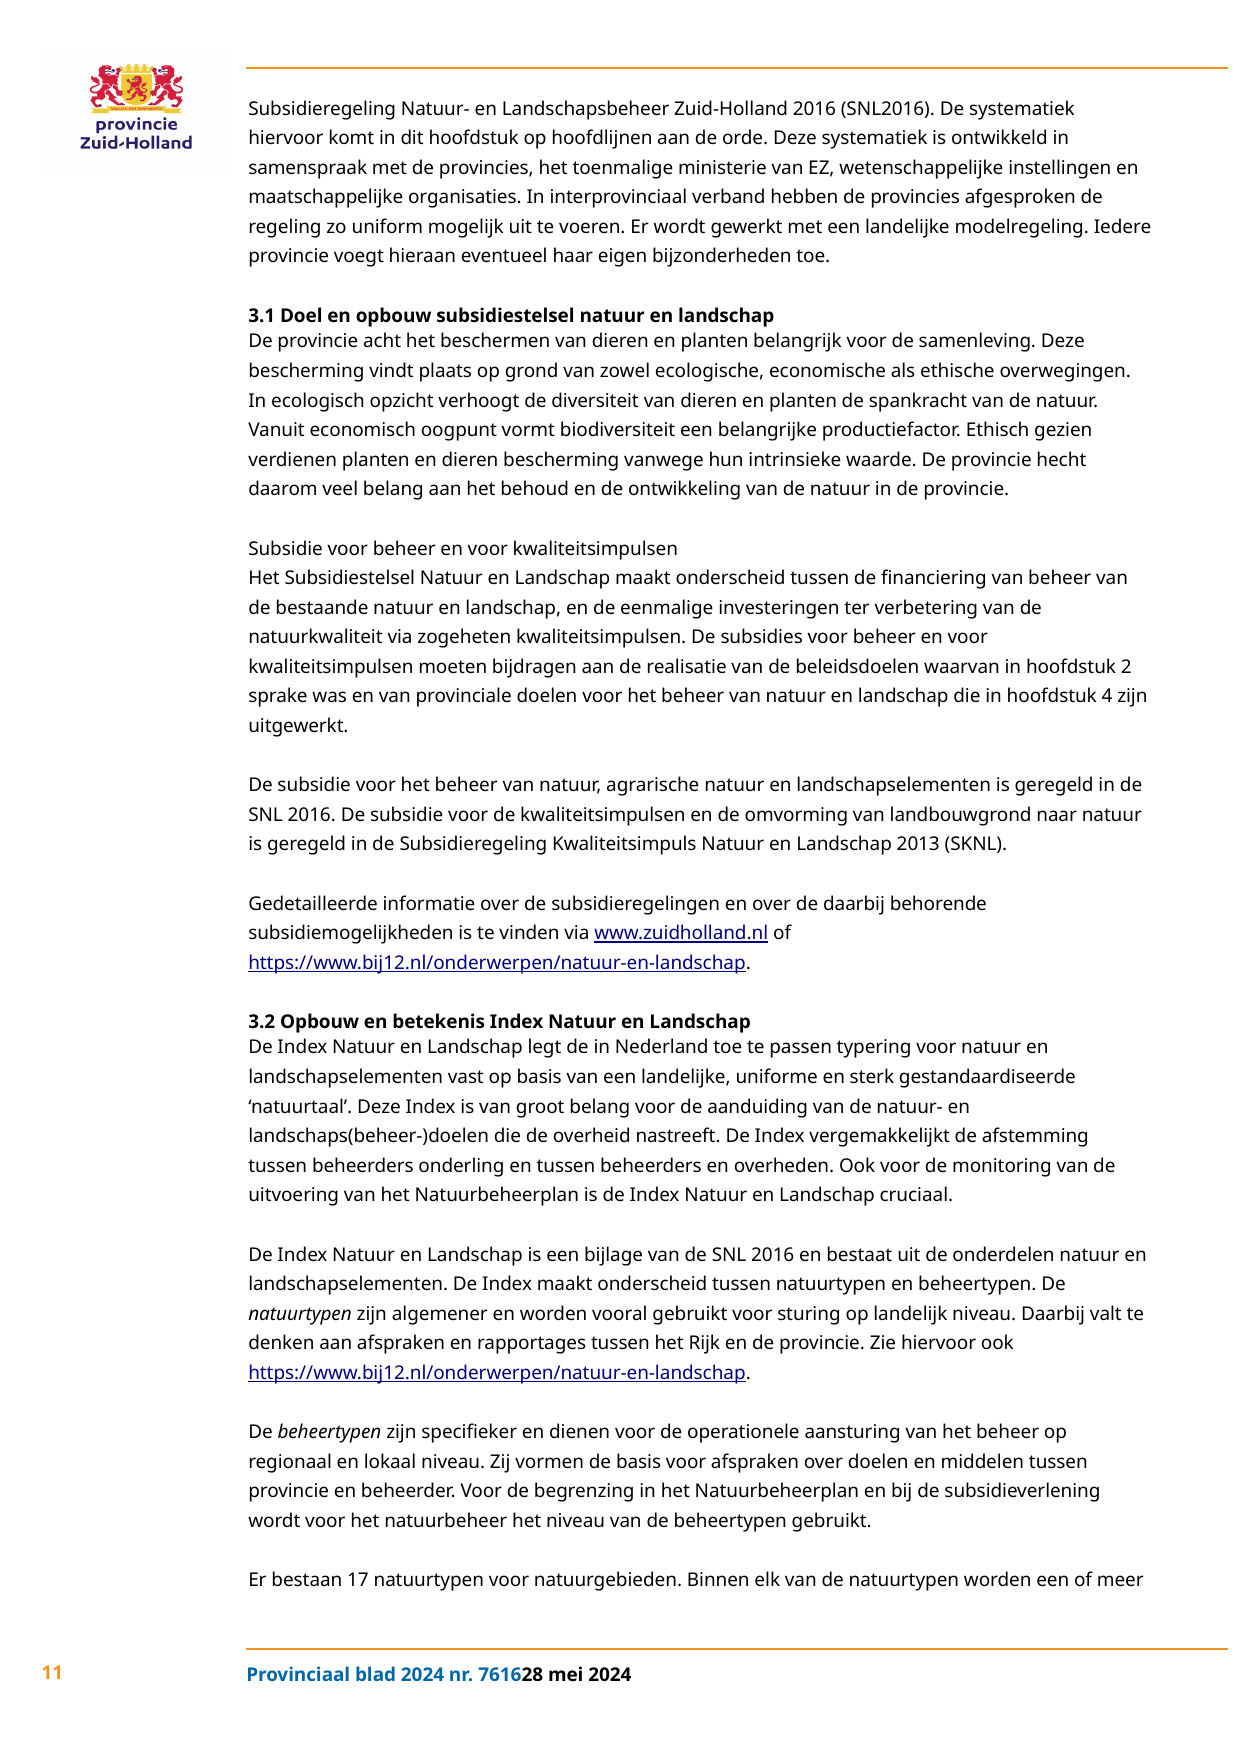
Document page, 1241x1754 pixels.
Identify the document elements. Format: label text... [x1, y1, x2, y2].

text 3.2 Opbouw en betekenis Index Natuur en Landschap [248, 1008, 1152, 1034]
text Gedetailleerde informatie over de subsidieregelingen en over de daarbij behorende subsidiemogelijkheden is te vinden via www.zuidholland.nl of https://www.bij12.nl/onderwerpen/natuur-en-landschap. [248, 890, 1152, 974]
text Subsidieregeling Natuur- en Landschapsbeheer Zuid-Holland 2016 (SNL2016). De systematiek hiervoor komt in dit hoofdstuk op hoofdlijnen aan de orde. Deze systematiek is ontwikkeld in samenspraak met de provincies, het toenmalige ministerie van EZ, wetenschappelijke instellingen en maatschappelijke organisaties. In interprovinciaal verband hebben de provincies afgesproken de regeling zo uniform mogelijk uit te voeren. Er wordt gewerkt met een landelijke modelregeling. Iedere provincie voegt hieraan eventueel haar eigen bijzonderheden toe. [248, 95, 1152, 268]
text Er bestaan 17 natuurtypen voor natuurgebieden. Binnen elk van de natuurtypen worden een of meer [248, 1566, 1152, 1592]
text De provincie acht het beschermen van dieren en planten belangrijk voor de samenleving. Deze bescherming vindt plaats op grond van zowel ecologische, economische als ethische overwegingen. In ecologisch opzicht verhoogt de diversiteit van dieren en planten de spankracht van de natuur. Vanuit economisch oogpunt vormt biodiversiteit een belangrijke productiefactor. Ethisch gezien verdienen planten en dieren bescherming vanwege hun intrinsieke waarde. De provincie hecht daarom veel belang aan het behoud en de ontwikkeling van de natuur in de provincie. [248, 328, 1152, 501]
text 3.1 Doel en opbouw subsidiestelsel natuur en landschap [248, 302, 1152, 328]
text De subsidie voor het beheer van natuur, agrarische natuur en landschapselementen is geregeld in de SNL 2016. De subsidie voor de kwaliteitsimpulsen en de omvorming van landbouwgrond naar natuur is geregeld in de Subsidieregeling Kwaliteitsimpuls Natuur en Landschap 2013 (SKNL). [248, 771, 1152, 856]
text De Index Natuur en Landschap legt de in Nederland toe te passen typering voor natuur en landschapselementen vast op basis van een landelijke, uniforme en sterk gestandaardiseerde ‘natuurtaal’. Deze Index is van groot belang voor de aanduiding van de natuur- en landschaps(beheer-)doelen die de overheid nastreeft. De Index vergemakkelijkt de afstemming tussen beheerders onderling en tussen beheerders en overheden. Ook voor de monitoring van de uitvoering van het Natuurbeheerplan is de Index Natuur en Landschap cruciaal. [248, 1034, 1152, 1207]
picture [41, 47, 231, 172]
text Subsidie voor beheer en voor kwaliteitsimpulsen [248, 535, 1152, 560]
text De beheertypen zijn specifieker en dienen voor de operationele aansturing van het beheer op regionaal en lokaal niveau. Zij vormen de basis voor afspraken over doelen en middelen tussen provincie en beheerder. Voor de begrenzing in het Natuurbeheerplan en bij de subsidieverlening wordt voor het natuurbeheer het niveau van de beheertypen gebruikt. [248, 1418, 1152, 1533]
text De Index Natuur en Landschap is een bijlage van de SNL 2016 en bestaat uit de onderdelen natuur en landschapselementen. De Index maakt onderscheid tussen natuurtypen en beheertypen. De natuurtypen zijn algemener en worden vooral gebruikt voor sturing op landelijk niveau. Daarbij valt te denken aan afspraken en rapportages tussen het Rijk en de provincie. Zie hiervoor ook https://www.bij12.nl/onderwerpen/natuur-en-landschap. [248, 1241, 1152, 1385]
text Het Subsidiestelsel Natuur en Landschap maakt onderscheid tussen de financiering van beheer van de bestaande natuur en landschap, en de eenmalige investeringen ter verbetering van de natuurkwaliteit via zogeheten kwaliteitsimpulsen. De subsidies voor beheer en voor kwaliteitsimpulsen moeten bijdragen aan de realisatie van de beleidsdoelen waarvan in hoofdstuk 2 sprake was en van provinciale doelen voor het beheer van natuur en landschap die in hoofdstuk 4 zijn uitgewerkt. [248, 564, 1152, 738]
